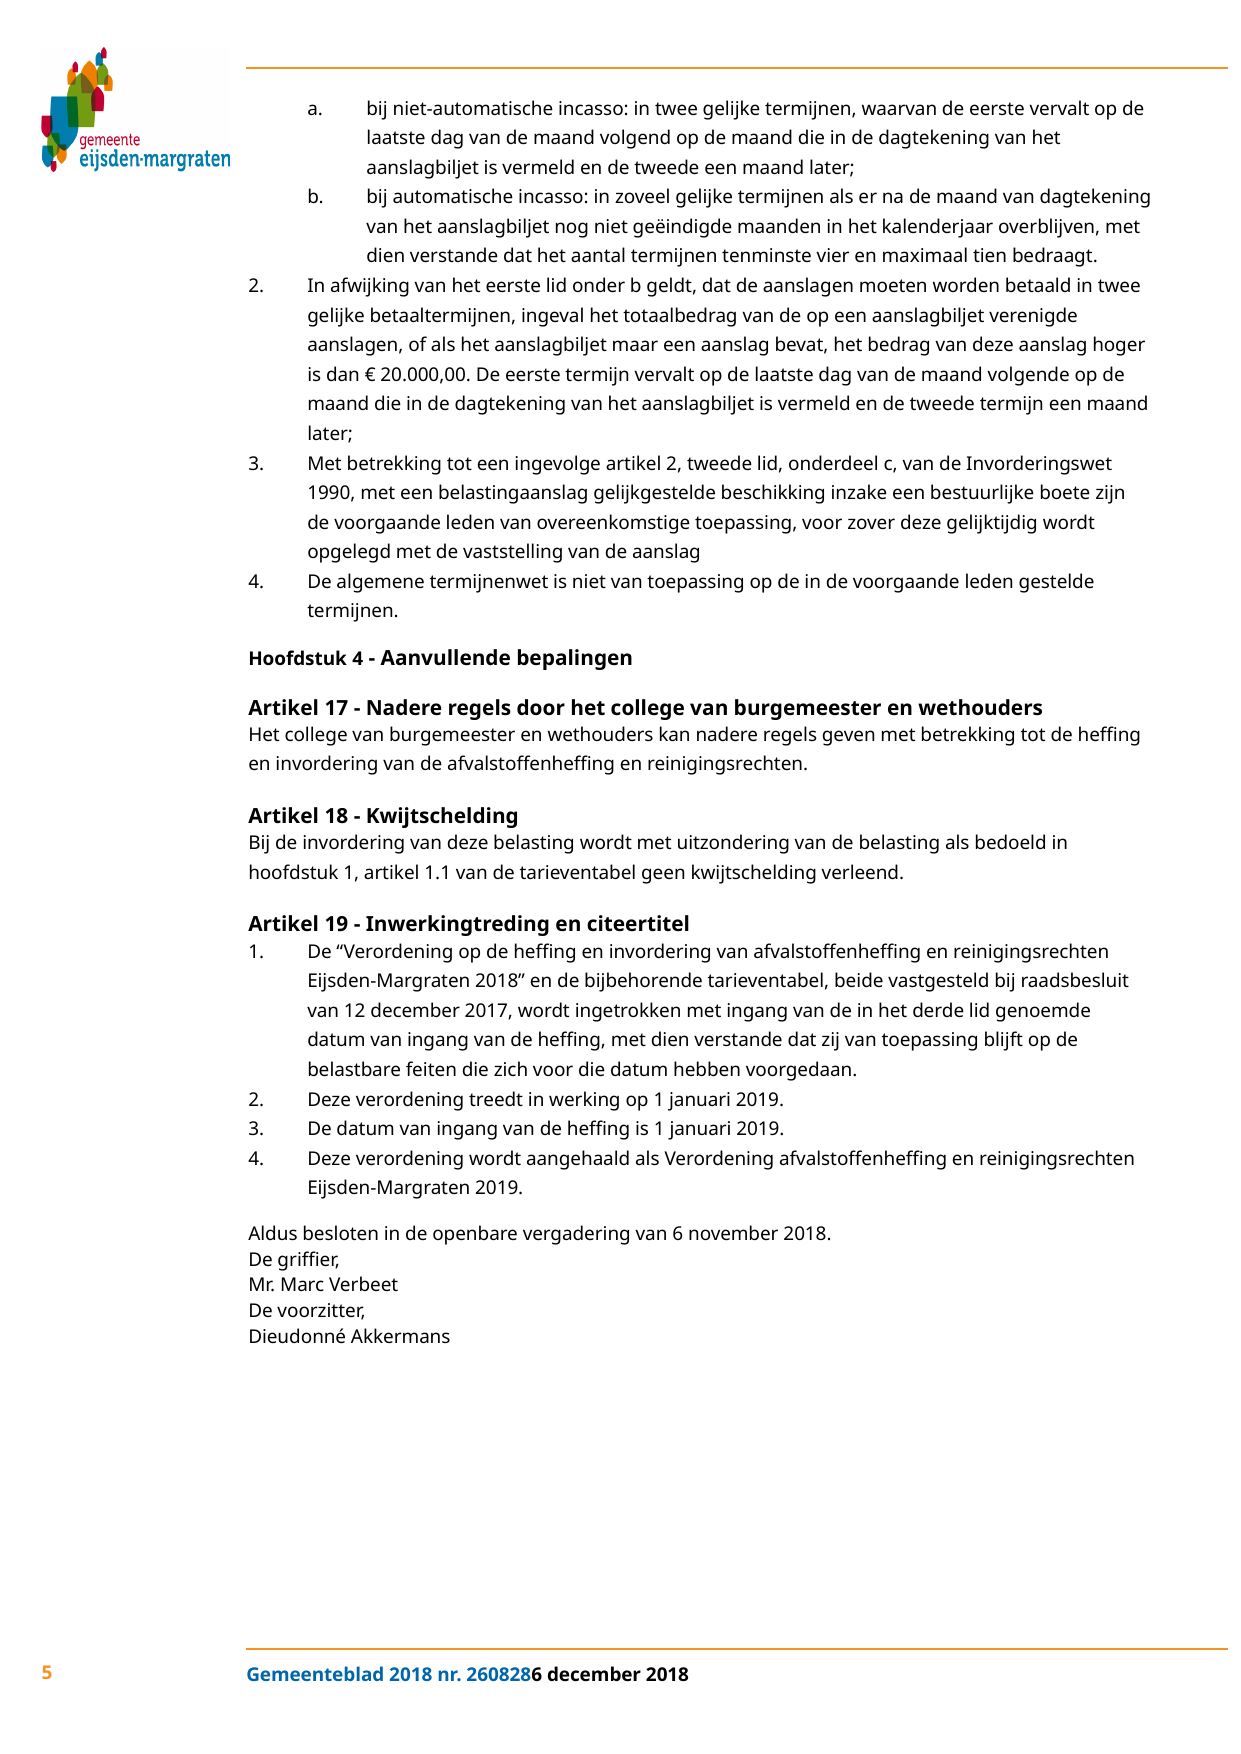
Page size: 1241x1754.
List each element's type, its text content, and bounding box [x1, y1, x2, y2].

list De datum van ingang van de heffing is 1 januari 2019. [248, 1115, 1152, 1141]
text Dieudonné Akkermans [248, 1323, 1152, 1349]
list De “Verordening op de heffing en invordering van afvalstoffenheffing en reinigingsrechten Eijsden-Margraten 2018” en de bijbehorende tarieventabel, beide vastgesteld bij raadsbesluit van 12 december 2017, wordt ingetrokken met ingang van de in het derde lid genoemde datum van ingang van de heffing, met dien verstande dat zij van toepassing blijft op de belastbare feiten die zich voor die datum hebben voorgedaan. [248, 938, 1152, 1082]
list Met betrekking tot een ingevolge artikel 2, tweede lid, onderdeel c, van de Invorderingswet 1990, met een belastingaanslag gelijkgestelde beschikking inzake een bestuurlijke boete zijn de voorgaande leden van overeenkomstige toepassing, voor zover deze gelijktijdig wordt opgelegd met de vaststelling van de aanslag [248, 450, 1152, 564]
list Deze verordening treedt in werking op 1 januari 2019. [248, 1086, 1152, 1112]
list In afwijking van het eerste lid onder b geldt, dat de aanslagen moeten worden betaald in twee gelijke betaaltermijnen, ingeval het totaalbedrag van de op een aanslagbiljet verenigde aanslagen, of als het aanslagbiljet maar een aanslag bevat, het bedrag van deze aanslag hoger is dan € 20.000,00. De eerste termijn vervalt op de laatste dag van de maand volgende op de maand die in de dagtekening van het aanslagbiljet is vermeld en de tweede termijn een maand later; [248, 272, 1152, 446]
list Deze verordening wordt aangehaald als Verordening afvalstoffenheffing en reinigingsrechten Eijsden-Margraten 2019. [248, 1145, 1152, 1200]
list De algemene termijnenwet is niet van toepassing op de in de voorgaande leden gestelde termijnen. [248, 568, 1152, 623]
text De voorzitter, [248, 1297, 1152, 1323]
list bij niet-automatische incasso: in twee gelijke termijnen, waarvan de eerste vervalt op de laatste dag van de maand volgend op de maand die in de dagtekening van het aanslagbiljet is vermeld en de tweede een maand later; [307, 95, 1152, 180]
text De griffier, [248, 1246, 1152, 1272]
text Artikel 18 - Kwijtschelding [248, 801, 1152, 829]
text Artikel 17 - Nadere regels door het college van burgemeester en wethouders [248, 693, 1152, 721]
list bij automatische incasso: in zoveel gelijke termijnen als er na de maand van dagtekening van het aanslagbiljet nog niet geëindigde maanden in het kalenderjaar overblijven, met dien verstande dat het aantal termijnen tenminste vier en maximaal tien bedraagt. [307, 183, 1152, 268]
text Bij de invordering van deze belasting wordt met uitzondering van de belasting als bedoeld in hoofdstuk 1, artikel 1.1 van de tarieventabel geen kwijtschelding verleend. [248, 829, 1152, 885]
picture [41, 47, 231, 172]
text Hoofdstuk 4 - Aanvullende bepalingen [248, 643, 1152, 672]
text Aldus besloten in de openbare vergadering van 6 november 2018. [248, 1220, 1152, 1246]
text Artikel 19 - Inwerkingtreding en citeertitel [248, 909, 1152, 938]
text Het college van burgemeester en wethouders kan nadere regels geven met betrekking tot de heffing en invordering van de afvalstoffenheffing en reinigingsrechten. [248, 721, 1152, 776]
text Mr. Marc Verbeet [248, 1272, 1152, 1297]
